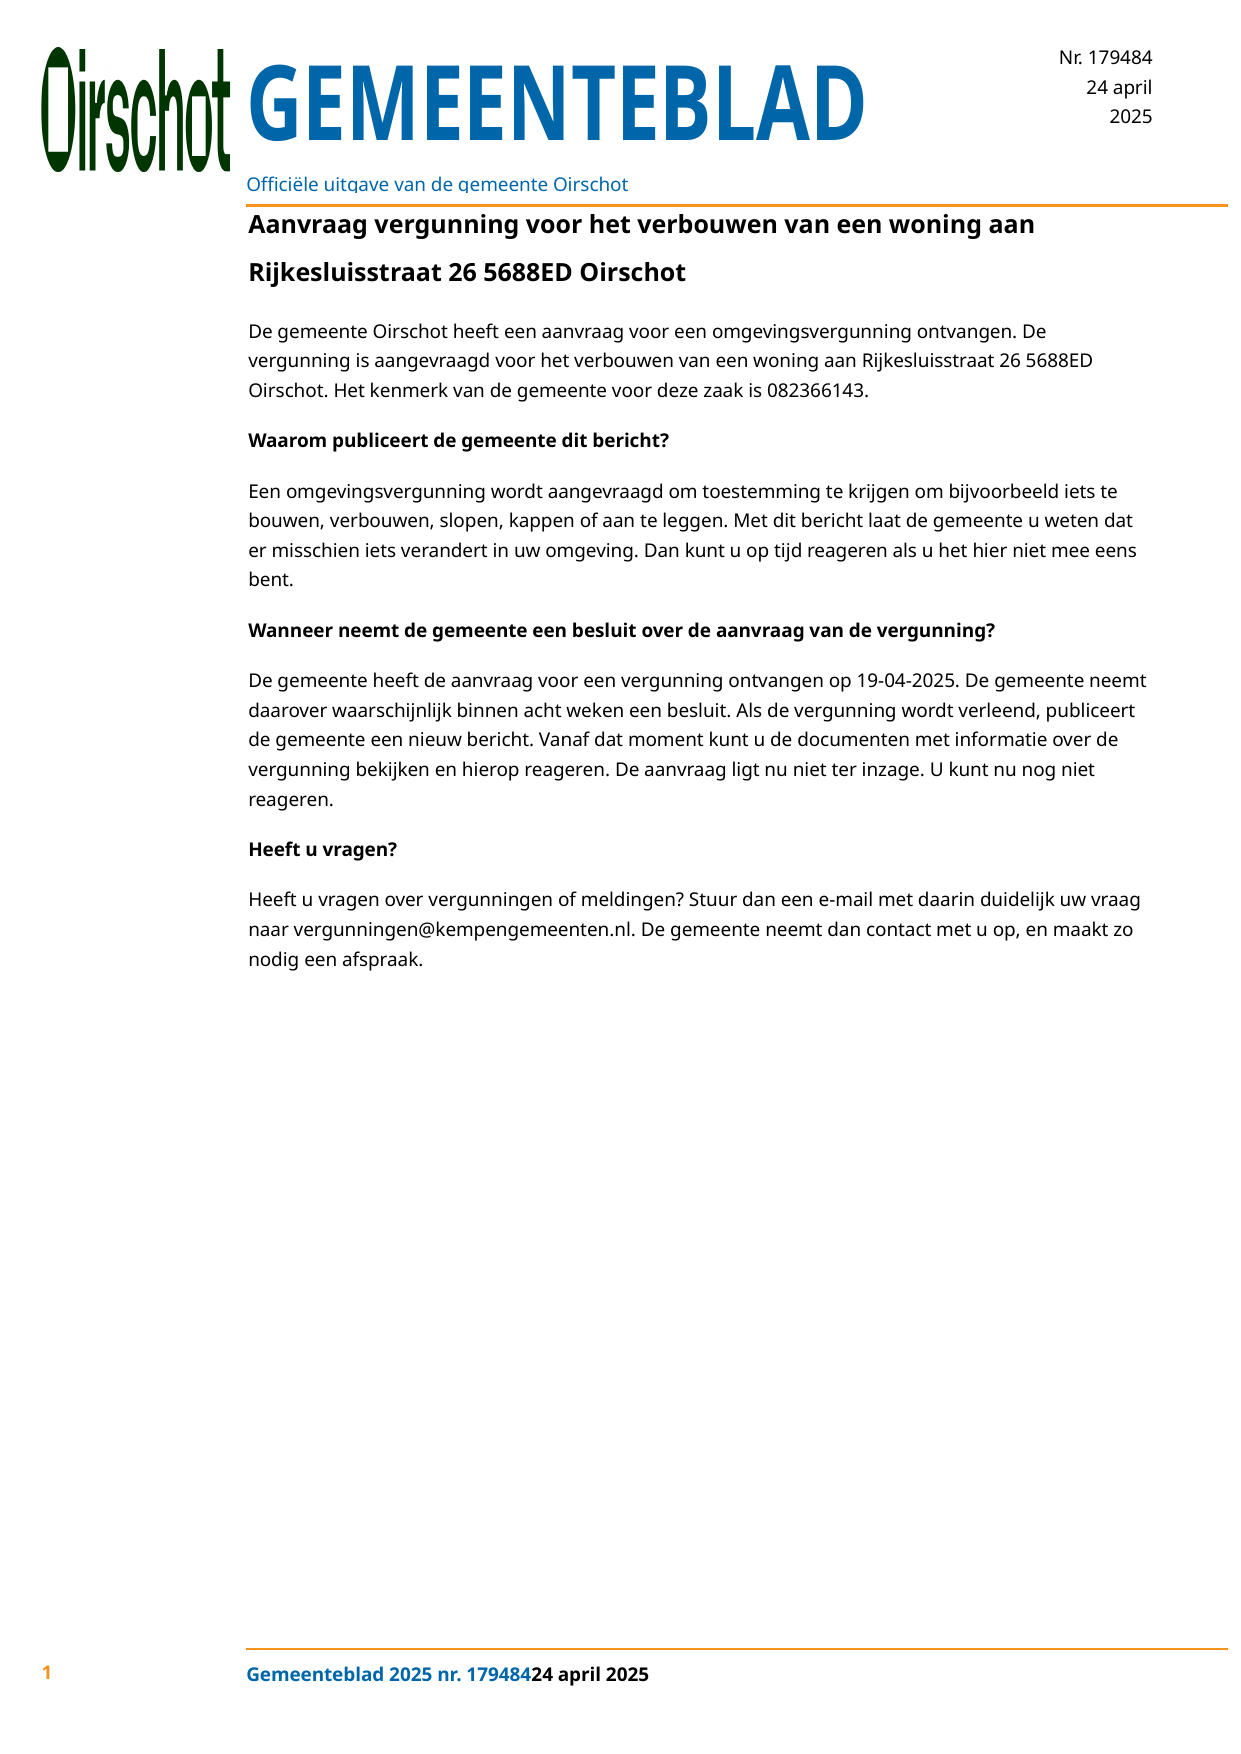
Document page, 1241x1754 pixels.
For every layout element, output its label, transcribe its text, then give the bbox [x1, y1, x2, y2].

text Heeft u vragen over vergunningen of meldingen? Stuur dan een e-mail met daarin duidelijk uw vraag naar vergunningen@kempengemeenten.nl. De gemeente neemt dan contact met u op, en maakt zo nodig een afspraak. [248, 887, 1152, 972]
picture [41, 47, 231, 172]
text De gemeente heeft de aanvraag voor een vergunning ontvangen op 19-04-2025. De gemeente neemt daarover waarschijnlijk binnen acht weken een besluit. Als de vergunning wordt verleend, publiceert de gemeente een nieuw bericht. Vanaf dat moment kunt u de documenten met informatie over de vergunning bekijken en hierop reageren. De aanvraag ligt nu niet ter inzage. U kunt nu nog niet reageren. [248, 667, 1152, 812]
text Heeft u vragen? [248, 836, 1152, 862]
text Wanneer neemt de gemeente een besluit over de aanvraag van de vergunning? [248, 617, 1152, 643]
text De gemeente Oirschot heeft een aanvraag voor een omgevingsvergunning ontvangen. De vergunning is aangevraagd voor het verbouwen van een woning aan Rijkesluisstraat 26 5688ED Oirschot. Het kenmerk van de gemeente voor deze zaak is 082366143. [248, 318, 1152, 403]
text Waarom publiceert de gemeente dit bericht? [248, 427, 1152, 453]
text Aanvraag vergunning voor het verbouwen van een woning aan Rijkesluisstraat 26 5688ED Oirschot [248, 207, 1152, 288]
text Een omgevingsvergunning wordt aangevraagd om toestemming te krijgen om bijvoorbeeld iets te bouwen, verbouwen, slopen, kappen of aan te leggen. Met dit bericht laat de gemeente u weten dat er misschien iets verandert in uw omgeving. Dan kunt u op tijd reageren als u het hier niet mee eens bent. [248, 478, 1152, 592]
